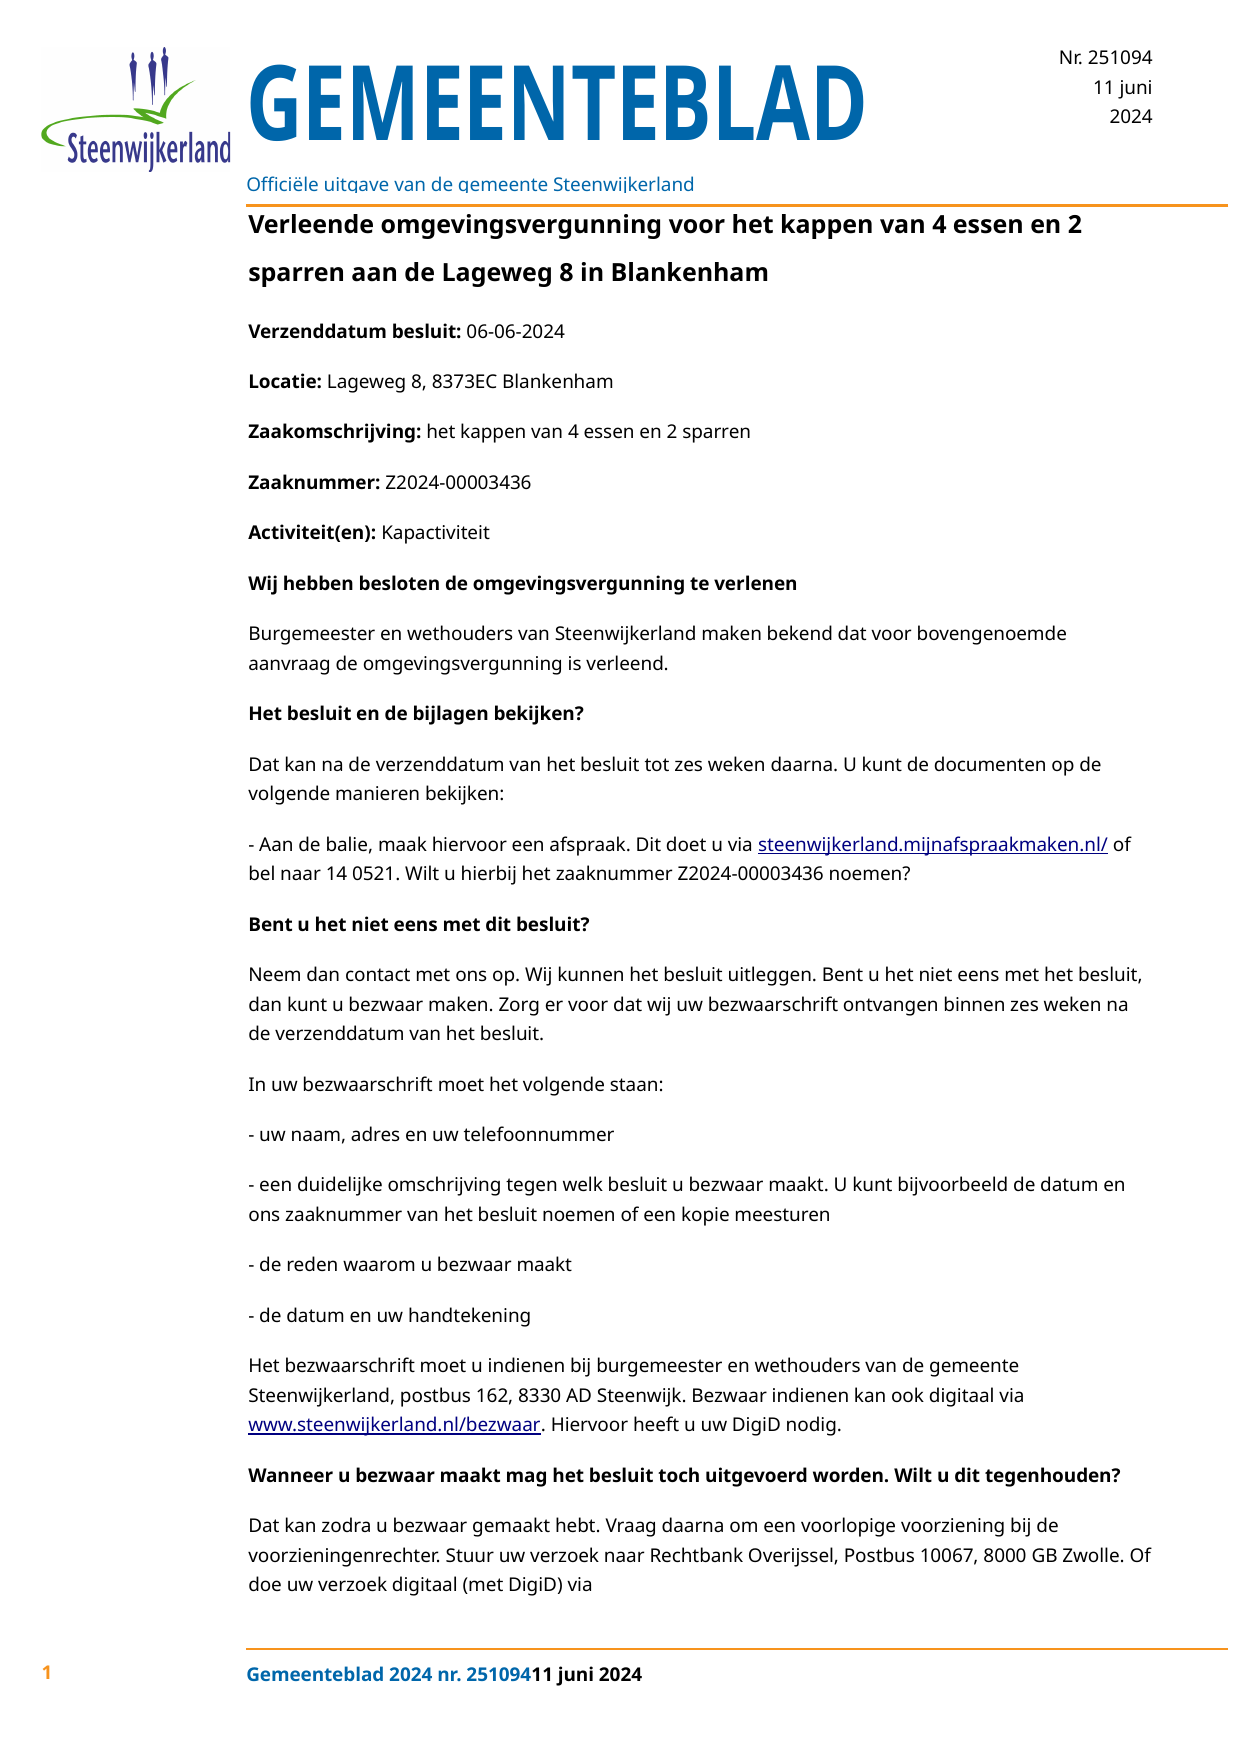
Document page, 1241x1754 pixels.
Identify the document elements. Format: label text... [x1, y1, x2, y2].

text - uw naam, adres en uw telefoonnummer [248, 1121, 1152, 1147]
text Wanneer u bezwaar maakt mag het besluit toch uitgevoerd worden. Wilt u dit tegenhouden? [248, 1462, 1152, 1488]
text Het besluit en de bijlagen bekijken? [248, 700, 1152, 726]
text Burgemeester en wethouders van Steenwijkerland maken bekend dat voor bovengenoemde aanvraag de omgevingsvergunning is verleend. [248, 620, 1152, 676]
text Zaaknummer: Z2024-00003436 [248, 469, 1152, 495]
text Wij hebben besloten de omgevingsvergunning te verlenen [248, 570, 1152, 596]
text Zaakomschrijving: het kappen van 4 essen en 2 sparren [248, 419, 1152, 444]
picture [41, 47, 231, 172]
text - Aan de balie, maak hiervoor een afspraak. Dit doet u via steenwijkerland.mijnafspraakmaken.nl/ of bel naar 14 0521. Wilt u hierbij het zaaknummer Z2024-00003436 noemen? [248, 831, 1152, 886]
text Bent u het niet eens met dit besluit? [248, 911, 1152, 937]
text Verzenddatum besluit: 06-06-2024 [248, 318, 1152, 344]
text Dat kan zodra u bezwaar gemaakt hebt. Vraag daarna om een voorlopige voorziening bij de voorzieningenrechter. Stuur uw verzoek naar Rechtbank Overijssel, Postbus 10067, 8000 GB Zwolle. Of doe uw verzoek digitaal (met DigiD) via [248, 1512, 1152, 1597]
text Activiteit(en): Kapactiviteit [248, 519, 1152, 545]
text Neem dan contact met ons op. Wij kunnen het besluit uitleggen. Bent u het niet eens met het besluit, dan kunt u bezwaar maken. Zorg er voor dat wij uw bezwaarschrift ontvangen binnen zes weken na de verzenddatum van het besluit. [248, 961, 1152, 1046]
text Locatie: Lageweg 8, 8373EC Blankenham [248, 368, 1152, 394]
text - een duidelijke omschrijving tegen welk besluit u bezwaar maakt. U kunt bijvoorbeeld de datum en ons zaaknummer van het besluit noemen of een kopie meesturen [248, 1172, 1152, 1227]
text Verleende omgevingsvergunning voor het kappen van 4 essen en 2 sparren aan de Lageweg 8 in Blankenham [248, 207, 1152, 288]
text - de datum en uw handtekening [248, 1302, 1152, 1328]
text In uw bezwaarschrift moet het volgende staan: [248, 1071, 1152, 1097]
text Het bezwaarschrift moet u indienen bij burgemeester en wethouders van de gemeente Steenwijkerland, postbus 162, 8330 AD Steenwijk. Bezwaar indienen kan ook digitaal via www.steenwijkerland.nl/bezwaar. Hiervoor heeft u uw DigiD nodig. [248, 1352, 1152, 1437]
text - de reden waarom u bezwaar maakt [248, 1252, 1152, 1277]
text Dat kan na de verzenddatum van het besluit tot zes weken daarna. U kunt de documenten op de volgende manieren bekijken: [248, 751, 1152, 806]
